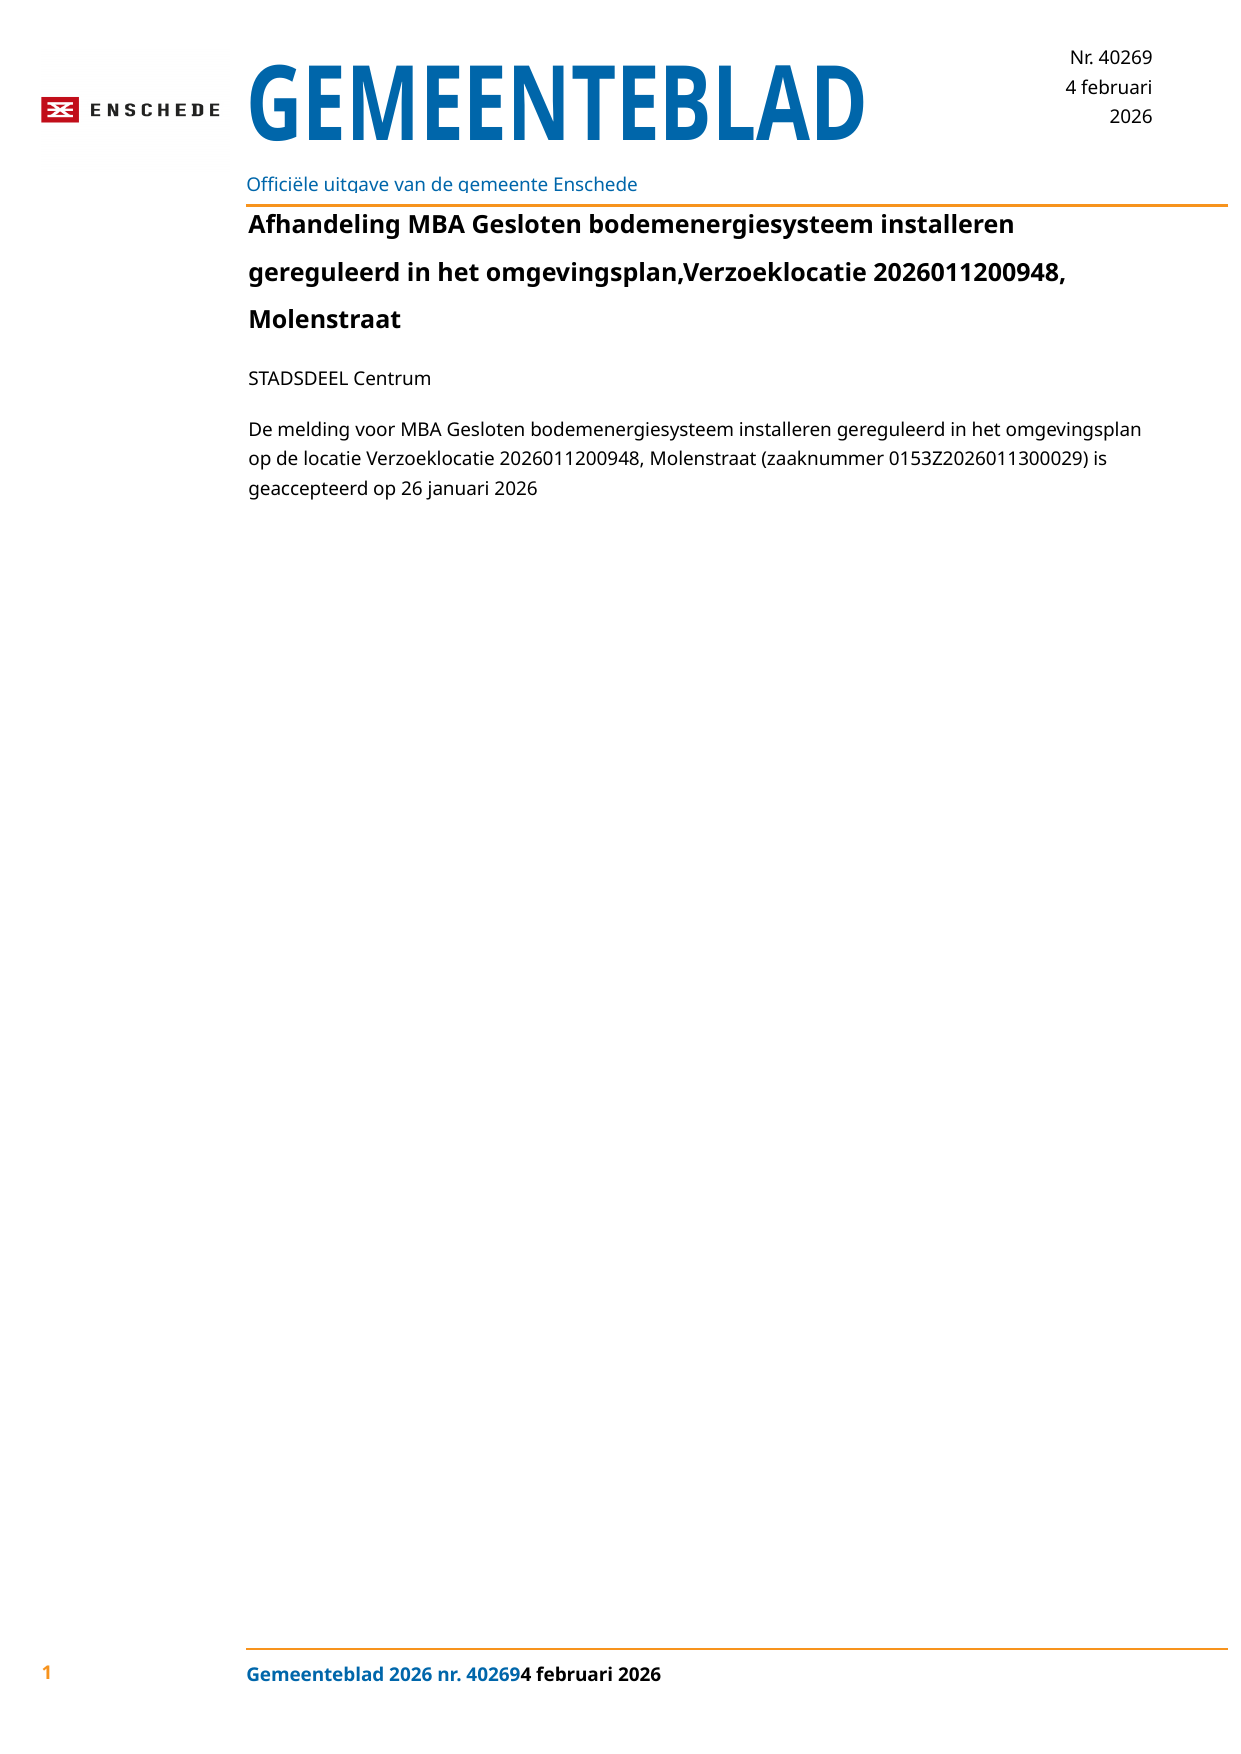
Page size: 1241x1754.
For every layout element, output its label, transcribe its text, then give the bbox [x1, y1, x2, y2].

text Afhandeling MBA Gesloten bodemenergiesysteem installeren gereguleerd in het omgevingsplan,Verzoeklocatie 2026011200948, Molenstraat [248, 207, 1152, 336]
text De melding voor MBA Gesloten bodemenergiesysteem installeren gereguleerd in het omgevingsplan op de locatie Verzoeklocatie 2026011200948, Molenstraat (zaaknummer 0153Z2026011300029) is geaccepteerd op 26 januari 2026 [248, 416, 1152, 501]
picture [41, 47, 231, 172]
text STADSDEEL Centrum [248, 366, 1152, 391]
